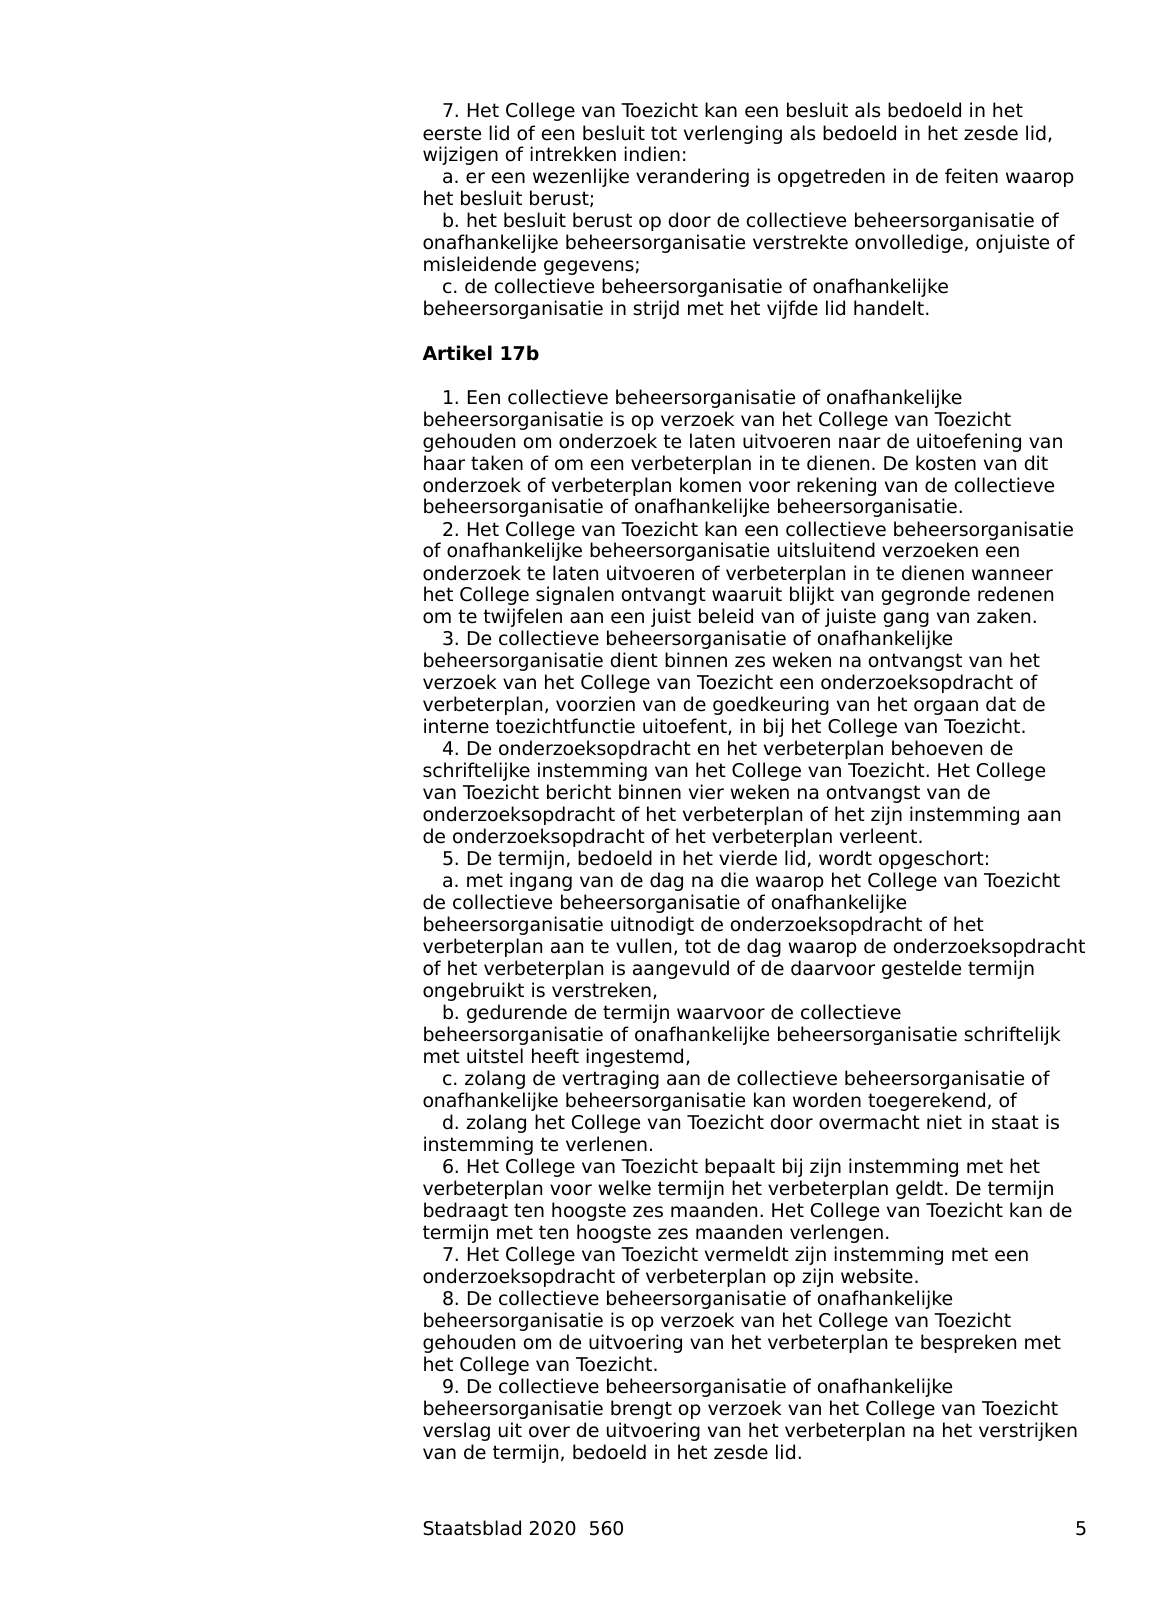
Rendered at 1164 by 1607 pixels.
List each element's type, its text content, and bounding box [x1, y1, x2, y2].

text c. zolang de vertraging aan de collectieve beheersorganisatie of onafhankelijke beheersorganisatie kan worden toegerekend, of [422, 1068, 1087, 1112]
text a. met ingang van de dag na die waarop het College van Toezicht de collectieve beheersorganisatie of onafhankelijke beheersorganisatie uitnodigt de onderzoeksopdracht of het verbeterplan aan te vullen, tot de dag waarop de onderzoeksopdracht of het verbeterplan is aangevuld of de daarvoor gestelde termijn ongebruikt is verstreken, [422, 870, 1087, 1002]
text 7. Het College van Toezicht vermeldt zijn instemming met een onderzoeksopdracht of verbeterplan op zijn website. [422, 1244, 1087, 1288]
text 5. De termijn, bedoeld in het vierde lid, wordt opgeschort: [422, 848, 1087, 870]
text 8. De collectieve beheersorganisatie of onafhankelijke beheersorganisatie is op verzoek van het College van Toezicht gehouden om de uitvoering van het verbeterplan te bespreken met het College van Toezicht. [422, 1288, 1087, 1376]
text c. de collectieve beheersorganisatie of onafhankelijke beheersorganisatie in strijd met het vijfde lid handelt. [422, 276, 1087, 320]
text 3. De collectieve beheersorganisatie of onafhankelijke beheersorganisatie dient binnen zes weken na ontvangst van het verzoek van het College van Toezicht een onderzoeksopdracht of verbeterplan, voorzien van de goedkeuring van het orgaan dat de interne toezichtfunctie uitoefent, in bij het College van Toezicht. [422, 628, 1087, 738]
text b. het besluit berust op door de collectieve beheersorganisatie of onafhankelijke beheersorganisatie verstrekte onvolledige, onjuiste of misleidende gegevens; [422, 210, 1087, 276]
text 4. De onderzoeksopdracht en het verbeterplan behoeven de schriftelijke instemming van het College van Toezicht. Het College van Toezicht bericht binnen vier weken na ontvangst van de onderzoeksopdracht of het verbeterplan of het zijn instemming aan de onderzoeksopdracht of het verbeterplan verleent. [422, 738, 1087, 848]
text d. zolang het College van Toezicht door overmacht niet in staat is instemming te verlenen. [422, 1112, 1087, 1156]
text 1. Een collectieve beheersorganisatie of onafhankelijke beheersorganisatie is op verzoek van het College van Toezicht gehouden om onderzoek te laten uitvoeren naar de uitoefening van haar taken of om een verbeterplan in te dienen. De kosten van dit onderzoek of verbeterplan komen voor rekening van de collectieve beheersorganisatie of onafhankelijke beheersorganisatie. [422, 387, 1087, 518]
text 2. Het College van Toezicht kan een collectieve beheersorganisatie of onafhankelijke beheersorganisatie uitsluitend verzoeken een onderzoek te laten uitvoeren of verbeterplan in te dienen wanneer het College signalen ontvangt waaruit blijkt van gegronde redenen om te twijfelen aan een juist beleid van of juiste gang van zaken. [422, 518, 1087, 628]
text a. er een wezenlijke verandering is opgetreden in de feiten waarop het besluit berust; [422, 166, 1087, 210]
subtitle Artikel 17b [422, 342, 1087, 364]
text 9. De collectieve beheersorganisatie of onafhankelijke beheersorganisatie brengt op verzoek van het College van Toezicht verslag uit over de uitvoering van het verbeterplan na het verstrijken van de termijn, bedoeld in het zesde lid. [422, 1376, 1087, 1463]
text b. gedurende de termijn waarvoor de collectieve beheersorganisatie of onafhankelijke beheersorganisatie schriftelijk met uitstel heeft ingestemd, [422, 1002, 1087, 1068]
text 6. Het College van Toezicht bepaalt bij zijn instemming met het verbeterplan voor welke termijn het verbeterplan geldt. De termijn bedraagt ten hoogste zes maanden. Het College van Toezicht kan de termijn met ten hoogste zes maanden verlengen. [422, 1156, 1087, 1244]
text 7. Het College van Toezicht kan een besluit als bedoeld in het eerste lid of een besluit tot verlenging als bedoeld in het zesde lid, wijzigen of intrekken indien: [422, 100, 1087, 166]
